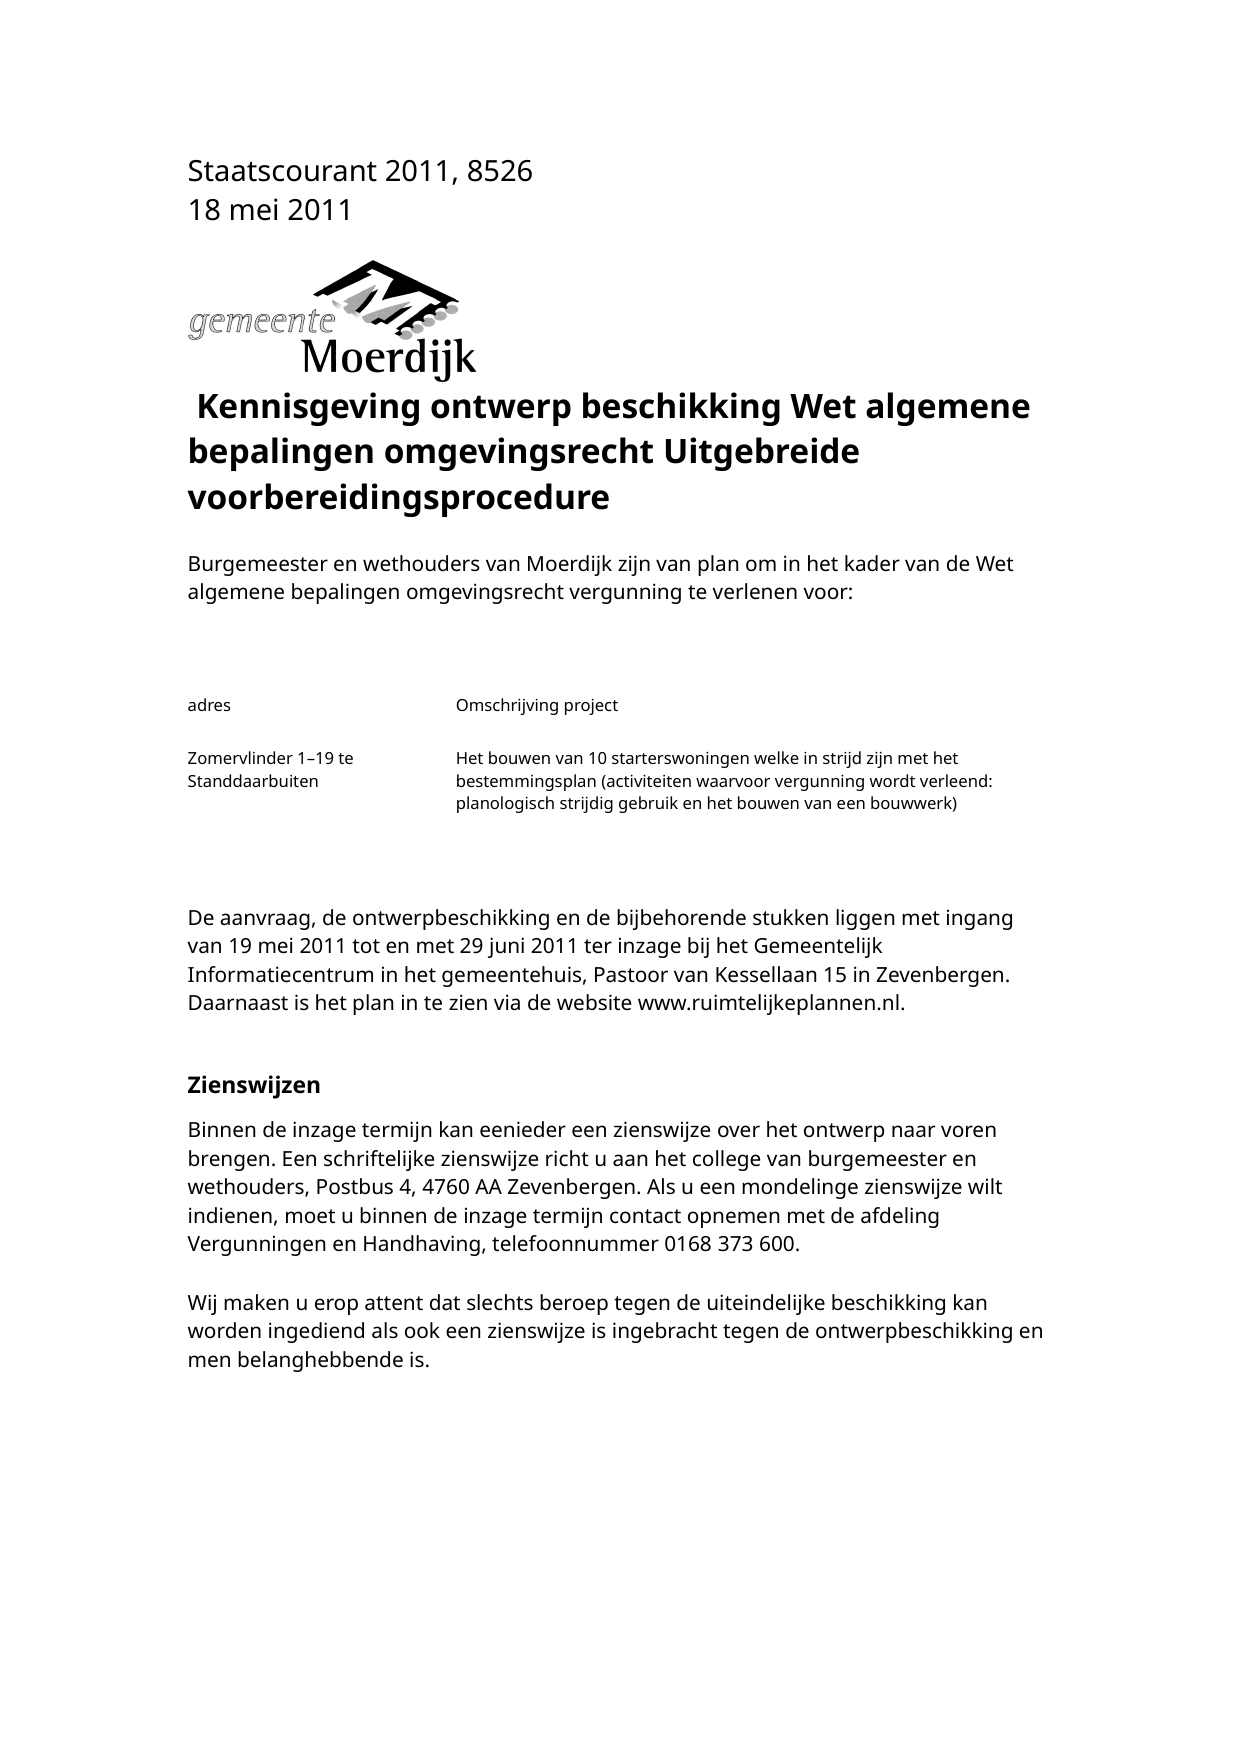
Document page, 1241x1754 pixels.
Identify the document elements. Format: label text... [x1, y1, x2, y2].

text Burgemeester en wethouders van Moerdijk zijn van plan om in het kader van de Wet algemene bepalingen omgevingsrecht vergunning te verlenen voor: [187, 549, 1053, 606]
table_cell Zomervlinder 1–19 te Standdaarbuiten [188, 747, 456, 845]
text Binnen de inzage termijn kan eenieder een zienswijze over het ontwerp naar voren brengen. Een schriftelijke zienswijze richt u aan het college van burgemeester en wethouders, Postbus 4, 4760 AA Zevenbergen. Als u een mondelinge zienswijze wilt indienen, moet u binnen de inzage termijn contact opnemen met de afdeling Vergunningen en Handhaving, telefoonnummer 0168 373 600. [187, 1116, 1053, 1258]
text De aanvraag, de ontwerpbeschikking en de bijbehorende stukken liggen met ingang van 19 mei 2011 tot en met 29 juni 2011 ter inzage bij het Gemeentelijk Informatiecentrum in het gemeentehuis, Pastoor van Kessellaan 15 in Zevenbergen. Daarnaast is het plan in te zien via de website www.ruimtelijkeplannen.nl. [187, 903, 1053, 1017]
table_header adres [188, 694, 456, 747]
text Wij maken u erop attent dat slechts beroep tegen de uiteindelijke beschikking kan worden ingediend als ook een zienswijze is ingebracht tegen de ontwerpbeschikking en men belanghebbende is. [187, 1288, 1053, 1373]
subtitle Zienswijzen [187, 1069, 1053, 1101]
table_cell Het bouwen van 10 starterswoningen welke in strijd zijn met het bestemmingsplan (activiteiten waarvoor vergunning wordt verleend: planologisch strijdig gebruik en het bouwen van een bouwwerk) [456, 747, 1053, 845]
picture [187, 258, 477, 383]
table_header Omschrijving project [456, 694, 1053, 747]
text 18 mei 2011 [187, 190, 1053, 229]
subtitle Kennisgeving ontwerp beschikking Wet algemene bepalingen omgevingsrecht Uitgebreide voorbereidingsprocedure [187, 271, 1053, 519]
text Staatscourant 2011, 8526 [187, 150, 1053, 190]
